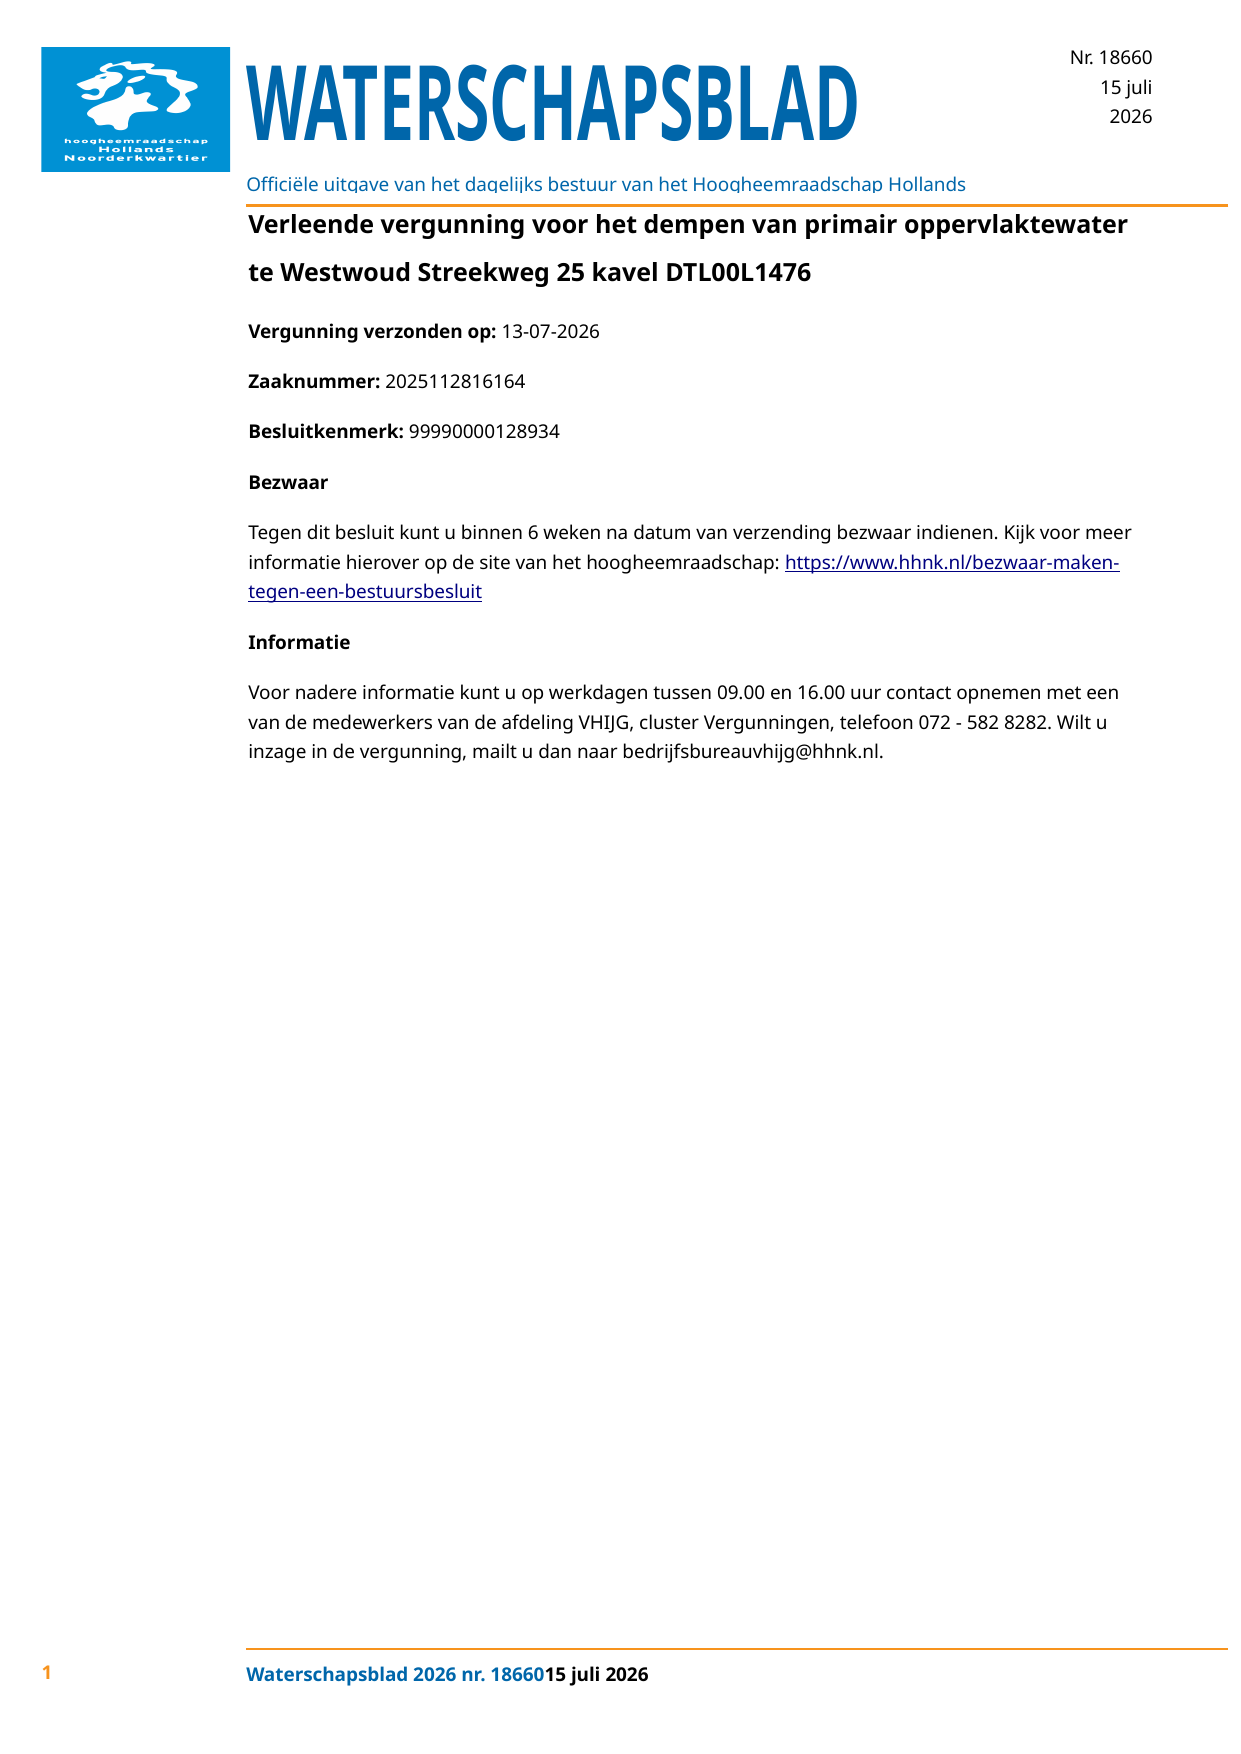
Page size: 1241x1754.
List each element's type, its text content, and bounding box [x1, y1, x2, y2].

text Voor nadere informatie kunt u op werkdagen tussen 09.00 en 16.00 uur contact opnemen met een van de medewerkers van de afdeling VHIJG, cluster Vergunningen, telefoon 072 - 582 8282. Wilt u inzage in de vergunning, mailt u dan naar bedrijfsbureauvhijg@hhnk.nl. [248, 679, 1152, 764]
text Tegen dit besluit kunt u binnen 6 weken na datum van verzending bezwaar indienen. Kijk voor meer informatie hierover op de site van het hoogheemraadschap: https://www.hhnk.nl/bezwaar-maken-tegen-een-bestuursbesluit [248, 519, 1152, 604]
text Zaaknummer: 2025112816164 [248, 368, 1152, 394]
text Informatie [248, 629, 1152, 655]
picture [78, 64, 122, 99]
text Vergunning verzonden op: 13-07-2026 [248, 318, 1152, 344]
text Bezwaar [248, 469, 1152, 495]
picture [118, 62, 197, 112]
picture [88, 87, 157, 130]
picture [129, 76, 144, 82]
text Besluitkenmerk: 99990000128934 [248, 419, 1152, 444]
text Verleende vergunning voor het dempen van primair oppervlaktewater te Westwoud Streekweg 25 kavel DTL00L1476 [248, 207, 1152, 288]
